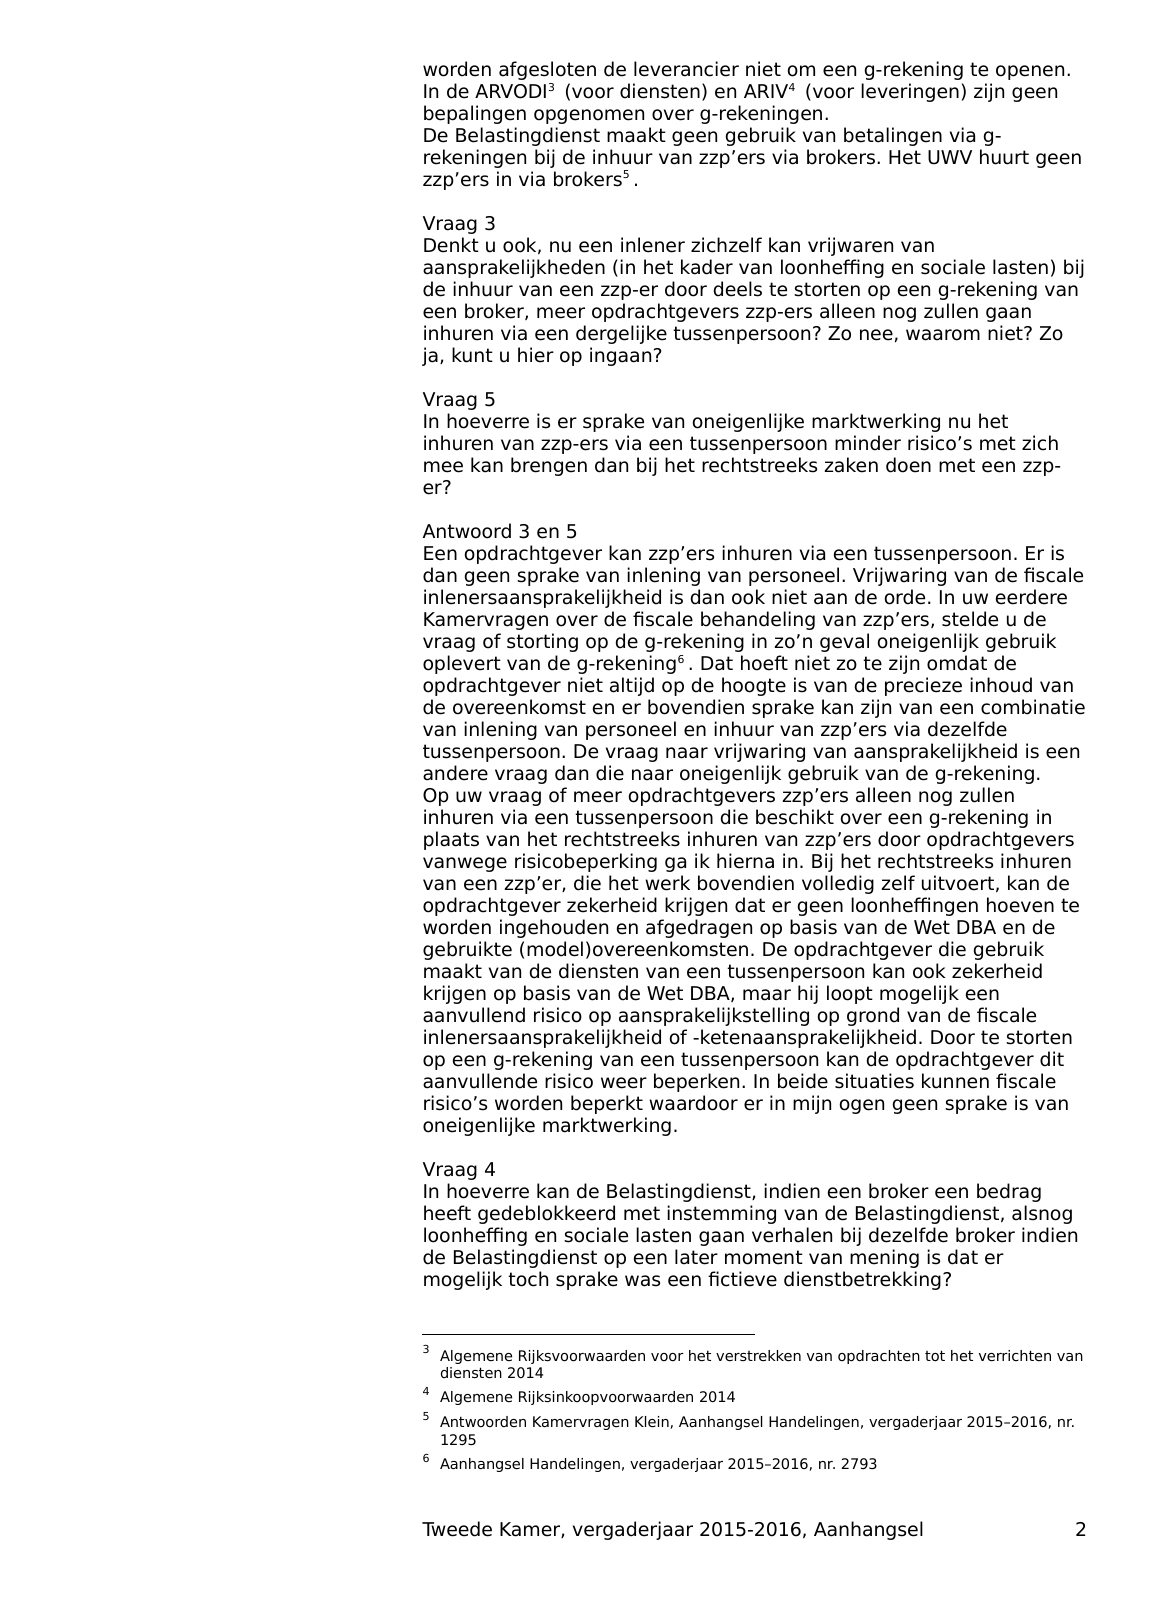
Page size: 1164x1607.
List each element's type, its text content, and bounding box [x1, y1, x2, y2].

text Denkt u ook, nu een inlener zichzelf kan vrijwaren van aansprakelijkheden (in het kader van loonheffing en sociale lasten) bij de inhuur van een zzp-er door deels te storten op een g-rekening van een broker, meer opdrachtgevers zzp-ers alleen nog zullen gaan inhuren via een dergelijke tussenpersoon? Zo nee, waarom niet? Zo ja, kunt u hier op ingaan? [422, 235, 1087, 367]
text Vraag 3 [422, 213, 1087, 235]
text Algemene Rijksvoorwaarden voor het verstrekken van opdrachten tot het verrichten van diensten 2014 [422, 1343, 1087, 1382]
text De Belastingdienst maakt geen gebruik van betalingen via g-rekeningen bij de inhuur van zzp’ers via brokers. Het UWV huurt geen zzp’ers in via brokers. [422, 125, 1087, 191]
text worden afgesloten de leverancier niet om een g-rekening te openen. In de ARVODI (voor diensten) en ARIV (voor leveringen) zijn geen bepalingen opgenomen over g-rekeningen. [422, 59, 1087, 125]
text Een opdrachtgever kan zzp’ers inhuren via een tussenpersoon. Er is dan geen sprake van inlening van personeel. Vrijwaring van de fiscale inlenersaansprakelijkheid is dan ook niet aan de orde. In uw eerdere Kamervragen over de fiscale behandeling van zzp’ers, stelde u de vraag of storting op de g-rekening in zo’n geval oneigenlijk gebruik oplevert van de g-rekening. Dat hoeft niet zo te zijn omdat de opdrachtgever niet altijd op de hoogte is van de precieze inhoud van de overeenkomst en er bovendien sprake kan zijn van een combinatie van inlening van personeel en inhuur van zzp’ers via dezelfde tussenpersoon. De vraag naar vrijwaring van aansprakelijkheid is een andere vraag dan die naar oneigenlijk gebruik van de g-rekening. [422, 543, 1087, 785]
text In hoeverre is er sprake van oneigenlijke marktwerking nu het inhuren van zzp-ers via een tussenpersoon minder risico’s met zich mee kan brengen dan bij het rechtstreeks zaken doen met een zzp-er? [422, 411, 1087, 499]
text Vraag 5 [422, 389, 1087, 411]
text Antwoorden Kamervragen Klein, Aanhangsel Handelingen, vergaderjaar 2015–2016, nr. 1295 [422, 1410, 1087, 1449]
text In hoeverre kan de Belastingdienst, indien een broker een bedrag heeft gedeblokkeerd met instemming van de Belastingdienst, alsnog loonheffing en sociale lasten gaan verhalen bij dezelfde broker indien de Belastingdienst op een later moment van mening is dat er mogelijk toch sprake was een fictieve dienstbetrekking? [422, 1181, 1087, 1291]
text Aanhangsel Handelingen, vergaderjaar 2015–2016, nr. 2793 [422, 1452, 1087, 1474]
text Algemene Rijksinkoopvoorwaarden 2014 [422, 1385, 1087, 1407]
text Antwoord 3 en 5 [422, 521, 1087, 543]
text Vraag 4 [422, 1159, 1087, 1181]
text Op uw vraag of meer opdrachtgevers zzp’ers alleen nog zullen inhuren via een tussenpersoon die beschikt over een g-rekening in plaats van het rechtstreeks inhuren van zzp’ers door opdrachtgevers vanwege risicobeperking ga ik hierna in. Bij het rechtstreeks inhuren van een zzp’er, die het werk bovendien volledig zelf uitvoert, kan de opdrachtgever zekerheid krijgen dat er geen loonheffingen hoeven te worden ingehouden en afgedragen op basis van de Wet DBA en de gebruikte (model)overeenkomsten. De opdrachtgever die gebruik maakt van de diensten van een tussenpersoon kan ook zekerheid krijgen op basis van de Wet DBA, maar hij loopt mogelijk een aanvullend risico op aansprakelijkstelling op grond van de fiscale inlenersaansprakelijkheid of -ketenaansprakelijkheid. Door te storten op een g-rekening van een tussenpersoon kan de opdrachtgever dit aanvullende risico weer beperken. In beide situaties kunnen fiscale risico’s worden beperkt waardoor er in mijn ogen geen sprake is van oneigenlijke marktwerking. [422, 785, 1087, 1137]
